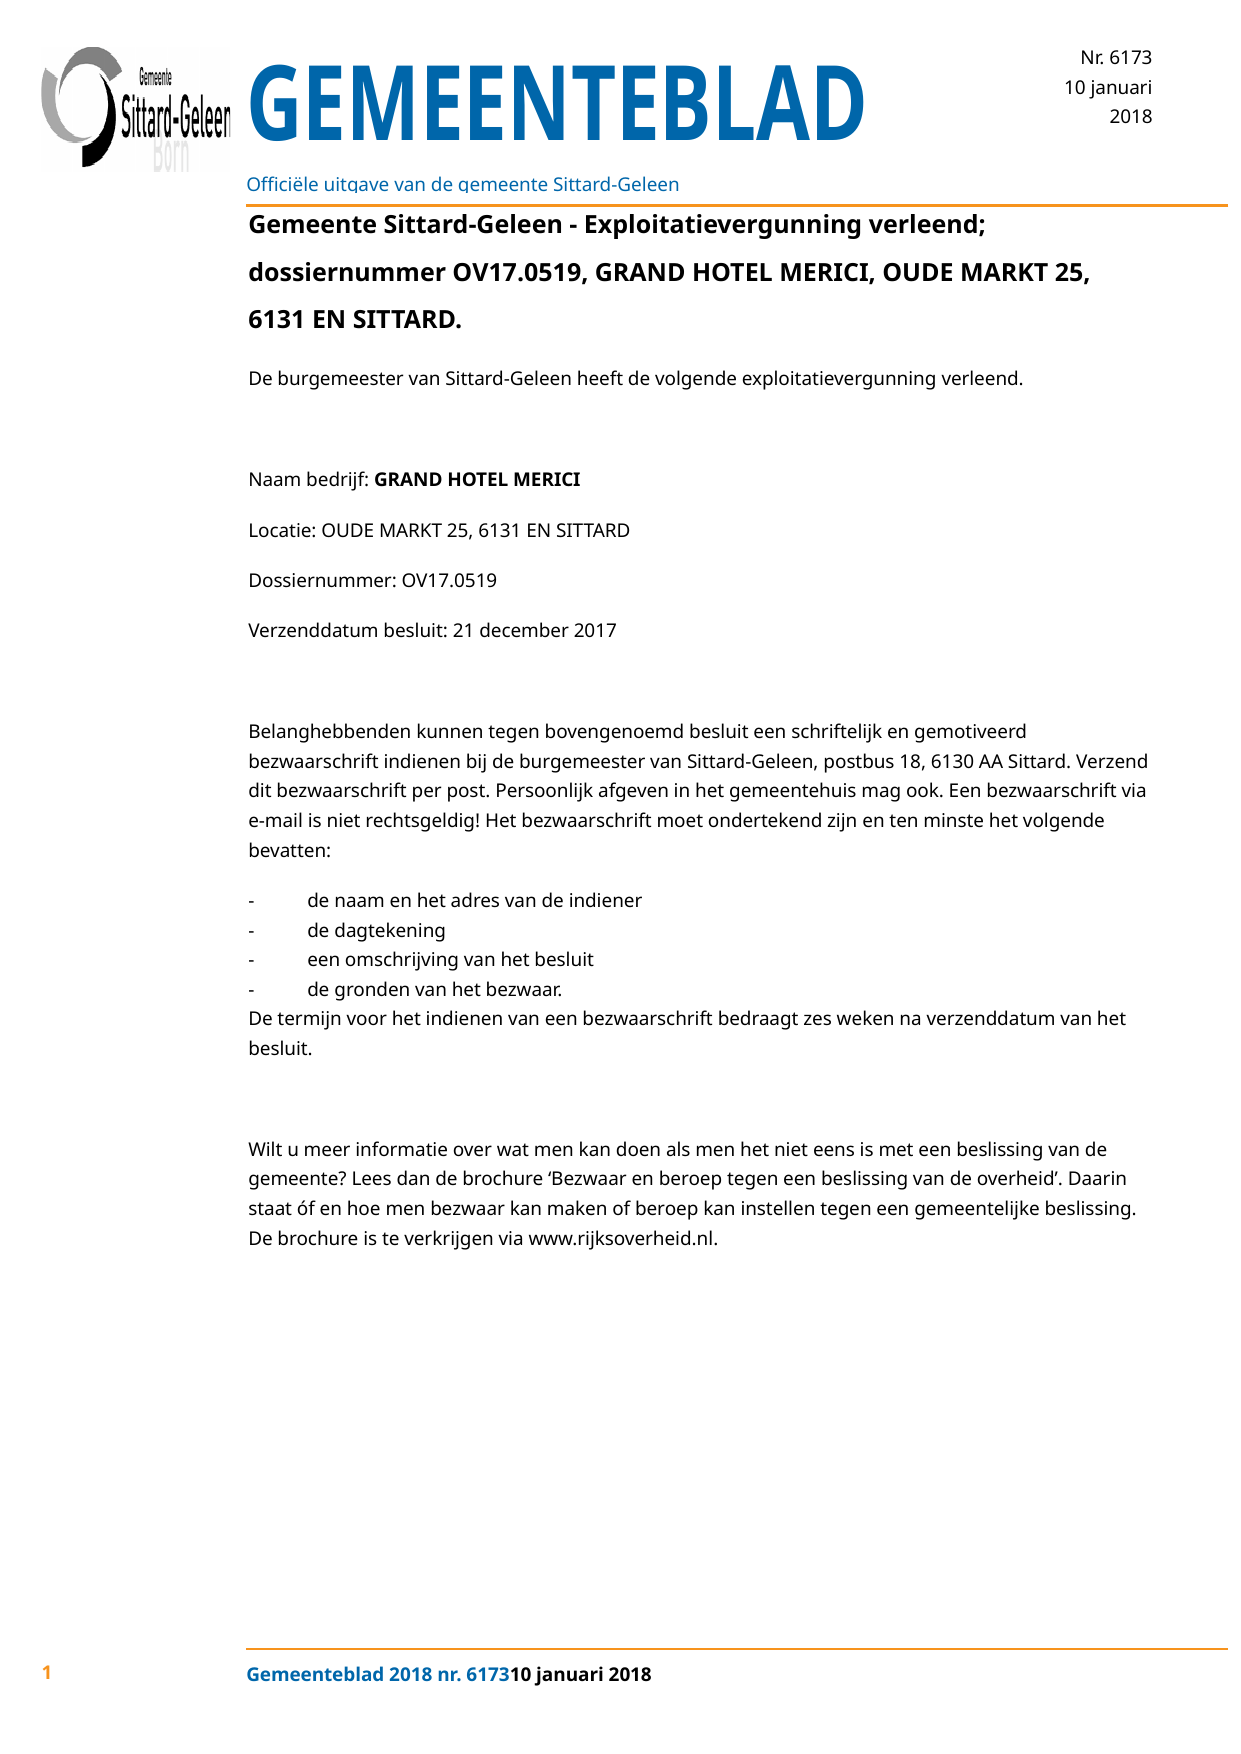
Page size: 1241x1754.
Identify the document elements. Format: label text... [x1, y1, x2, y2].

text Verzenddatum besluit: 21 december 2017 [248, 618, 1152, 643]
list de dagtekening [248, 917, 1152, 942]
text Gemeente Sittard-Geleen - Exploitatievergunning verleend; dossiernummer OV17.0519, GRAND HOTEL MERICI, OUDE MARKT 25, 6131 EN SITTARD. [248, 207, 1152, 336]
text Locatie: OUDE MARKT 25, 6131 EN SITTARD [248, 517, 1152, 542]
list een omschrijving van het besluit [248, 946, 1152, 972]
text Dossiernummer: OV17.0519 [248, 567, 1152, 593]
picture [41, 47, 231, 172]
text De termijn voor het indienen van een bezwaarschrift bedraagt zes weken na verzenddatum van het besluit. [248, 1006, 1152, 1061]
text Naam bedrijf: GRAND HOTEL MERICI [248, 466, 1152, 492]
text Belanghebbenden kunnen tegen bovengenoemd besluit een schriftelijk en gemotiveerd bezwaarschrift indienen bij de burgemeester van Sittard-Geleen, postbus 18, 6130 AA Sittard. Verzend dit bezwaarschrift per post. Persoonlijk afgeven in het gemeentehuis mag ook. Een bezwaarschrift via e-mail is niet rechtsgeldig! Het bezwaarschrift moet ondertekend zijn en ten minste het volgende bevatten: [248, 718, 1152, 862]
text Wilt u meer informatie over wat men kan doen als men het niet eens is met een beslissing van de gemeente? Lees dan de brochure ‘Bezwaar en beroep tegen een beslissing van de overheid’. Daarin staat óf en hoe men bezwaar kan maken of beroep kan instellen tegen een gemeentelijke beslissing. De brochure is te verkrijgen via www.rijksoverheid.nl. [248, 1136, 1152, 1250]
text De burgemeester van Sittard-Geleen heeft de volgende exploitatievergunning verleend. [248, 366, 1152, 391]
list de naam en het adres van de indiener [248, 887, 1152, 913]
list de gronden van het bezwaar. [248, 976, 1152, 1002]
